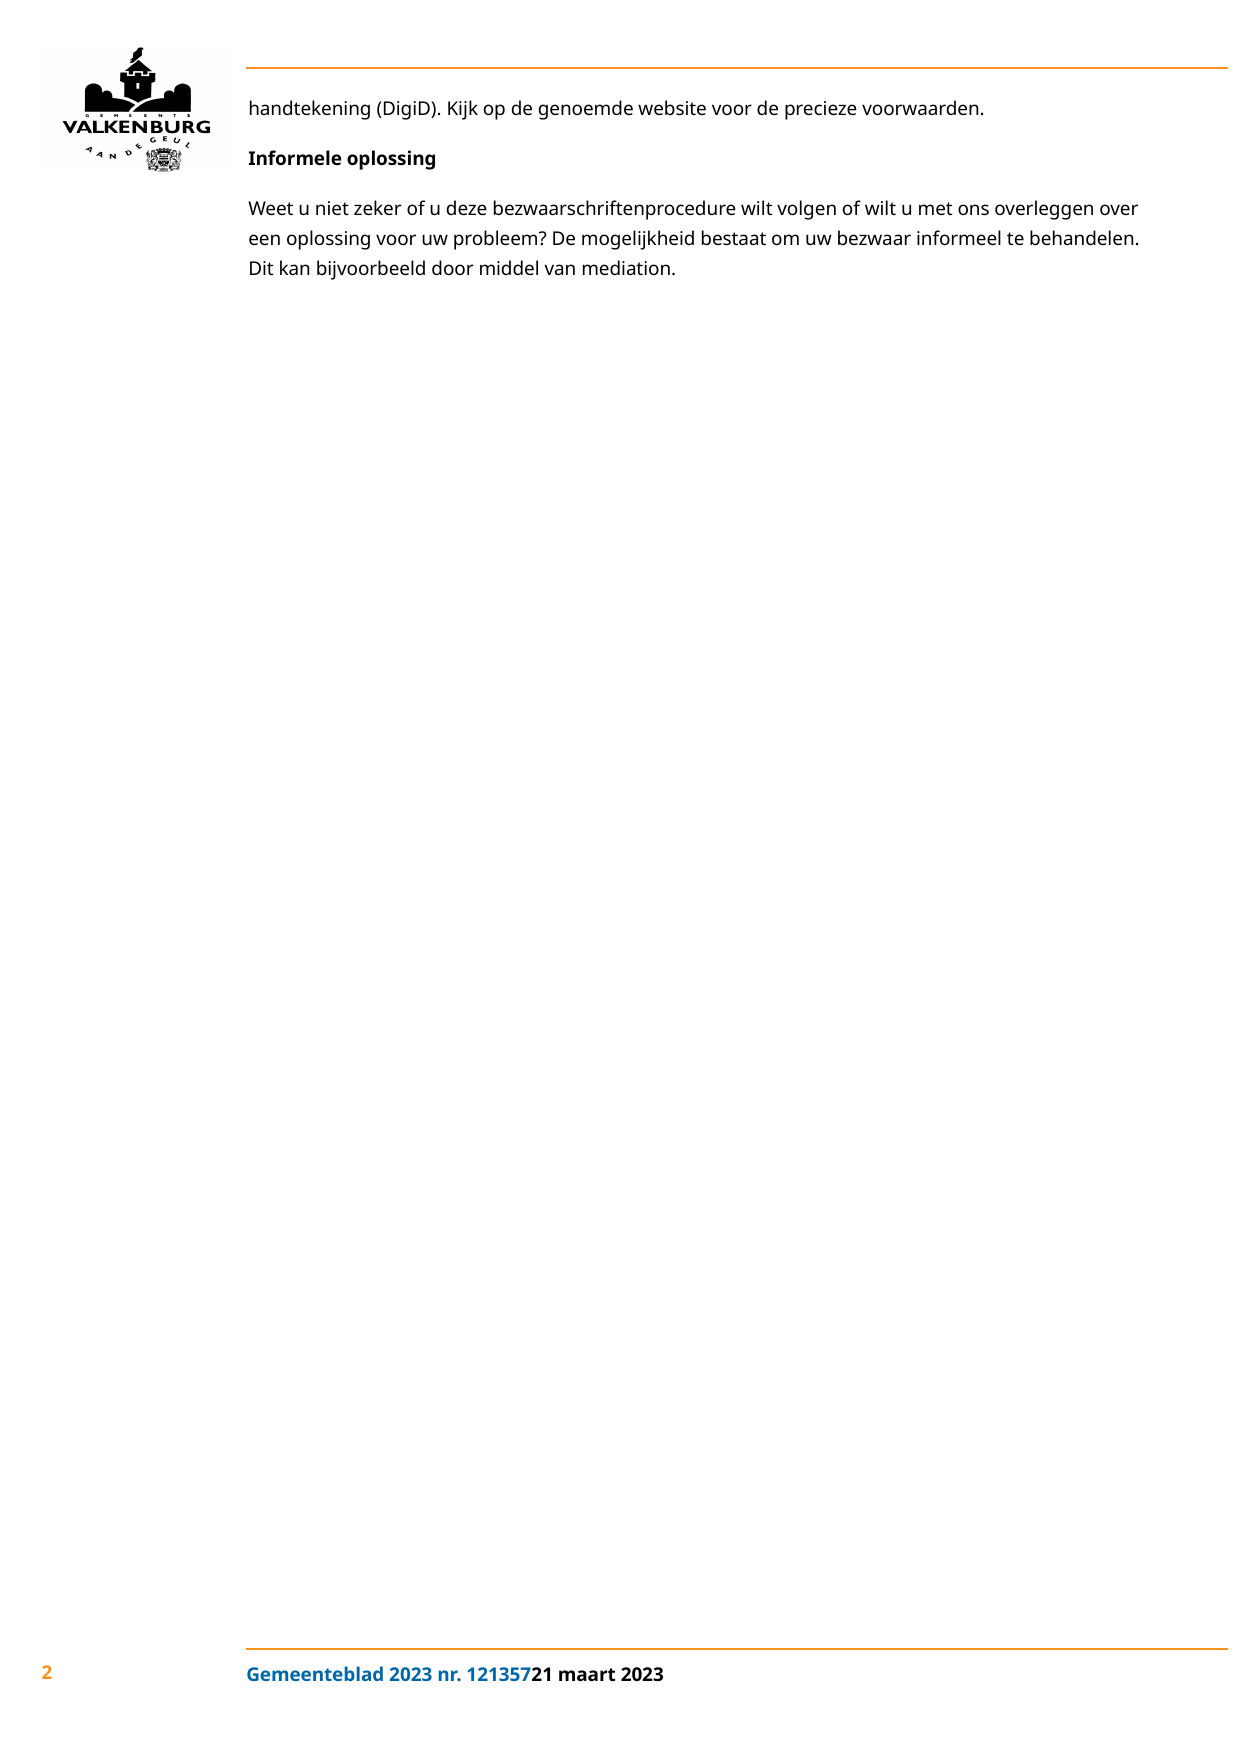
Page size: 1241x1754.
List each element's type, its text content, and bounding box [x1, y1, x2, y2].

text Informele oplossing [248, 145, 1152, 171]
text handtekening (DigiD). Kijk op de genoemde website voor de precieze voorwaarden. [248, 95, 1152, 121]
picture [41, 47, 231, 172]
text Weet u niet zeker of u deze bezwaarschriftenprocedure wilt volgen of wilt u met ons overleggen over een oplossing voor uw probleem? De mogelijkheid bestaat om uw bezwaar informeel te behandelen. Dit kan bijvoorbeeld door middel van mediation. [248, 196, 1152, 281]
